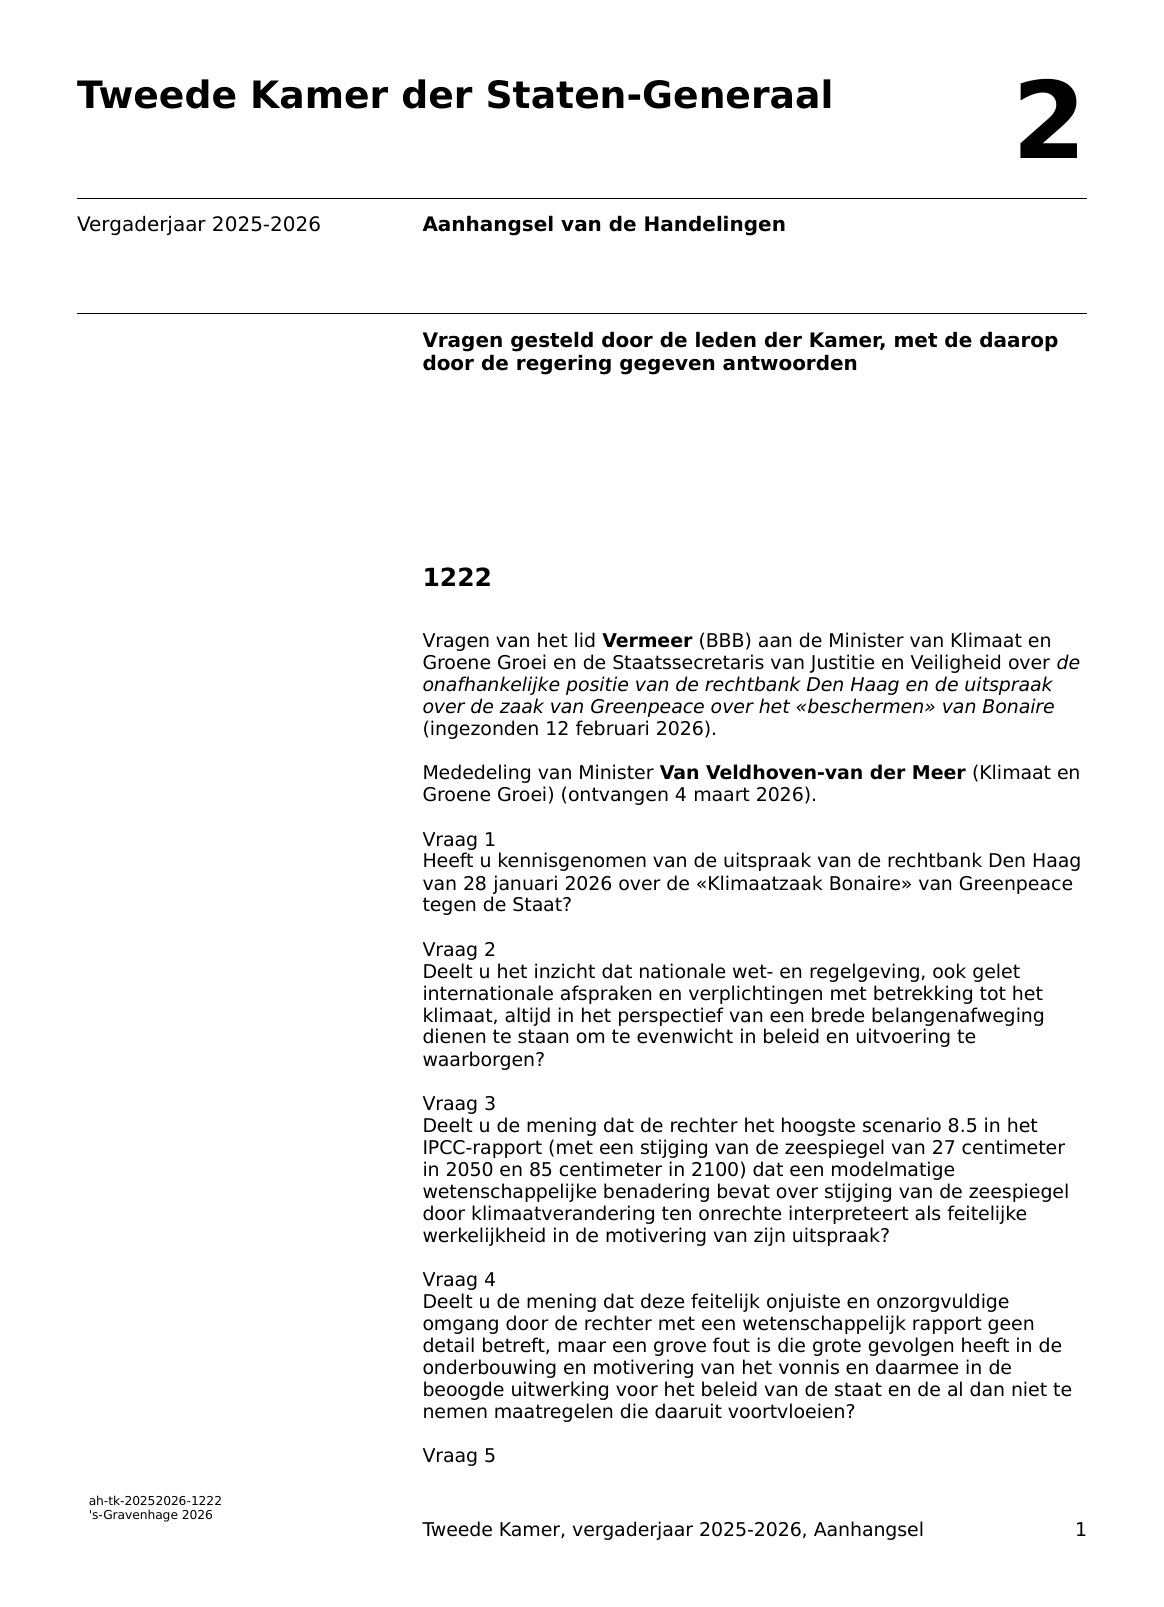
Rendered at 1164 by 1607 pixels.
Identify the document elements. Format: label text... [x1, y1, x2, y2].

text Heeft u kennisgenomen van de uitspraak van de rechtbank Den Haag van 28 januari 2026 over de «Klimaatzaak Bonaire» van Greenpeace tegen de Staat? [422, 850, 1087, 916]
table_cell Vragen gesteld door de leden der Kamer, met de daarop door de regering gegeven antwoorden [422, 314, 1087, 375]
text Vraag 4 [422, 1269, 1087, 1291]
table_cell [77, 314, 422, 375]
text Vraag 1 [422, 828, 1087, 850]
text ah-tk-20252026-1222 [88, 1494, 323, 1508]
text 's-Gravenhage 2026 [88, 1508, 323, 1522]
text Vraag 5 [422, 1445, 1087, 1467]
text Vraag 3 [422, 1093, 1087, 1114]
table_header Tweede Kamer der Staten-Generaal [77, 59, 886, 198]
table_header 2 [886, 59, 1087, 198]
text Vraag 2 [422, 938, 1087, 961]
text Deelt u de mening dat deze feitelijk onjuiste en onzorgvuldige omgang door de rechter met een wetenschappelijk rapport geen detail betreft, maar een grove fout is die grote gevolgen heeft in de onderbouwing en motivering van het vonnis en daarmee in de beoogde uitwerking voor het beleid van de staat en de al dan niet te nemen maatregelen die daaruit voortvloeien? [422, 1291, 1087, 1422]
table_cell Vergaderjaar 2025-2026 [77, 199, 422, 313]
table_cell Aanhangsel van de Handelingen [422, 199, 1087, 313]
text 1222 [422, 563, 1087, 592]
text Deelt u de mening dat de rechter het hoogste scenario 8.5 in het IPCC-rapport (met een stijging van de zeespiegel van 27 centimeter in 2050 en 85 centimeter in 2100) dat een modelmatige wetenschappelijke benadering bevat over stijging van de zeespiegel door klimaatverandering ten onrechte interpreteert als feitelijke werkelijkheid in de motivering van zijn uitspraak? [422, 1114, 1087, 1246]
text Vragen van het lid Vermeer (BBB) aan de Minister van Klimaat en Groene Groei en de Staatssecretaris van Justitie en Veiligheid over de onafhankelijke positie van de rechtbank Den Haag en de uitspraak over de zaak van Greenpeace over het «beschermen» van Bonaire (ingezonden 12 februari 2026). [422, 630, 1087, 740]
text Mededeling van Minister Van Veldhoven-van der Meer (Klimaat en Groene Groei) (ontvangen 4 maart 2026). [422, 762, 1087, 806]
text Deelt u het inzicht dat nationale wet- en regelgeving, ook gelet internationale afspraken en verplichtingen met betrekking tot het klimaat, altijd in het perspectief van een brede belangenafweging dienen te staan om te evenwicht in beleid en uitvoering te waarborgen? [422, 961, 1087, 1070]
